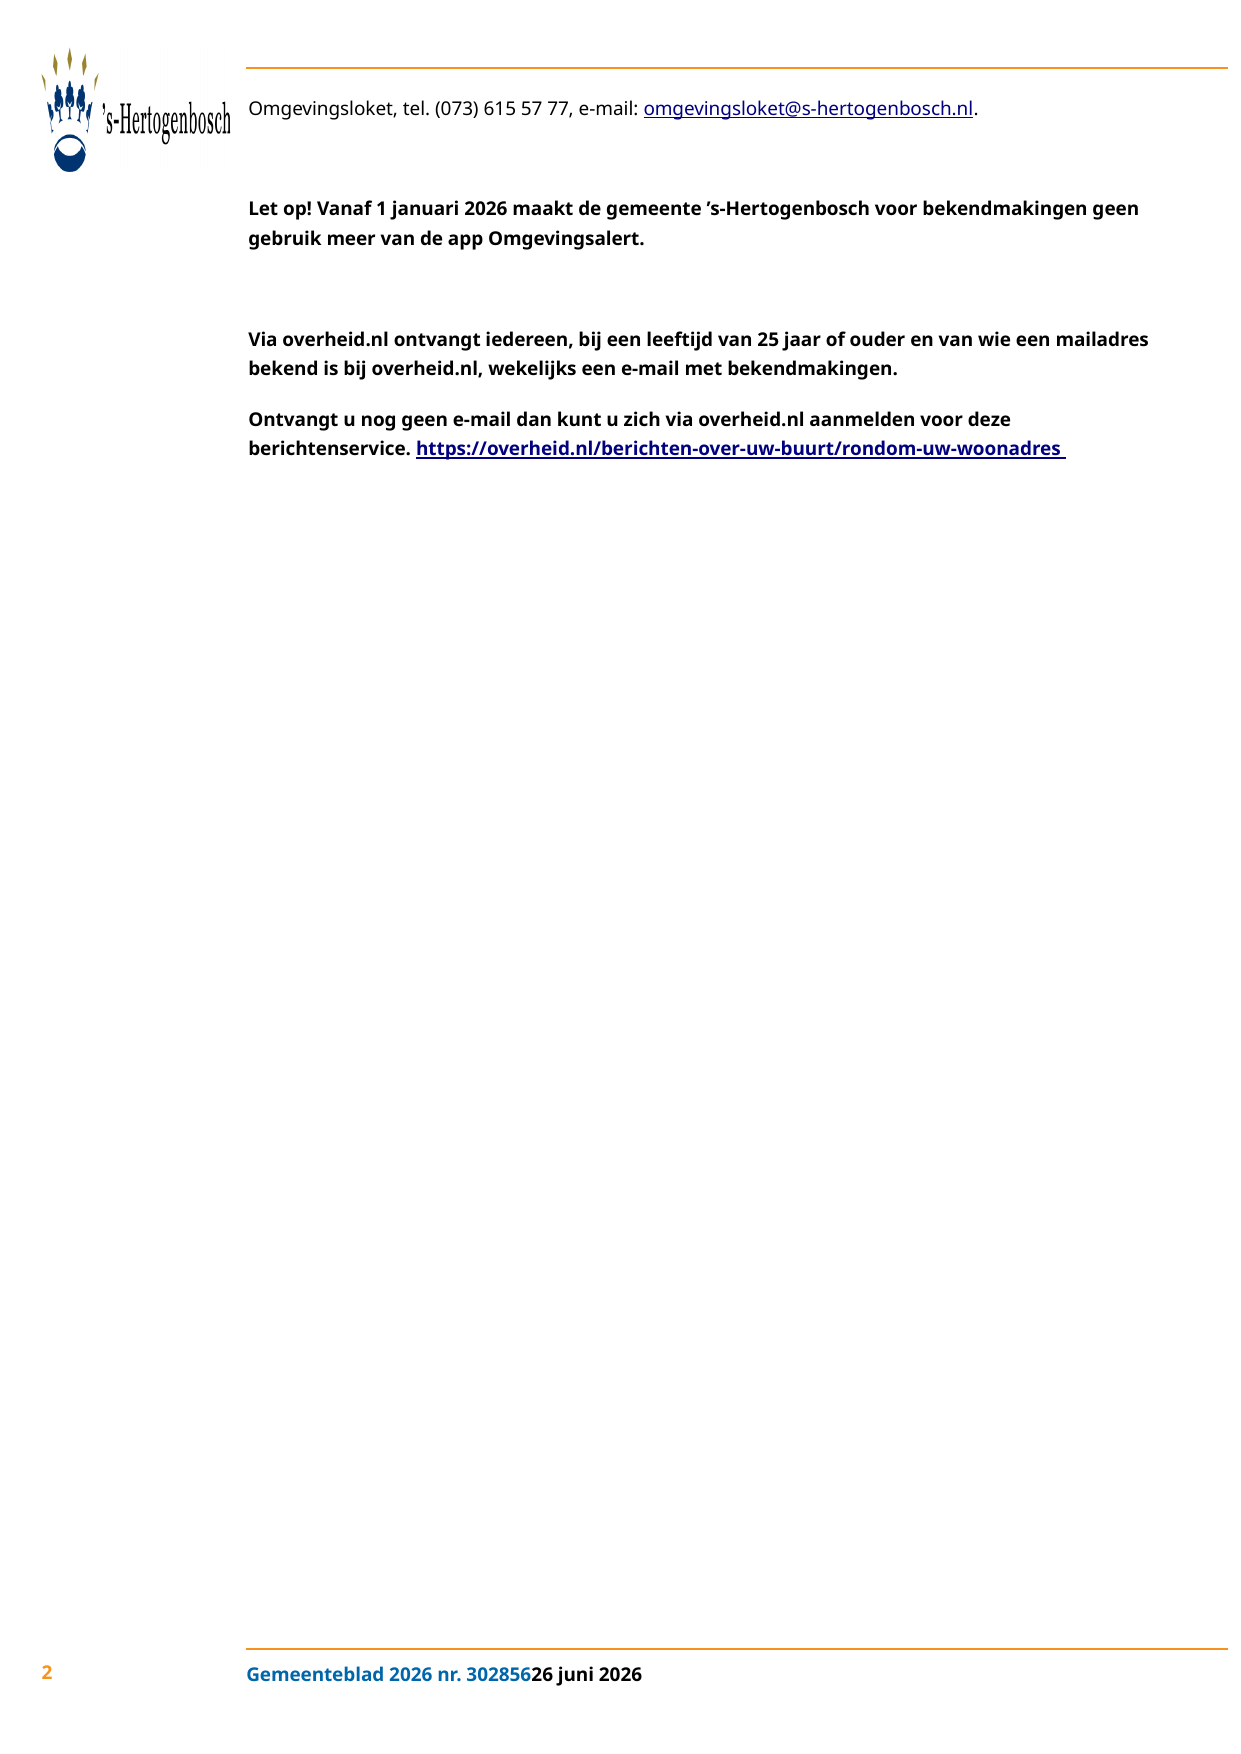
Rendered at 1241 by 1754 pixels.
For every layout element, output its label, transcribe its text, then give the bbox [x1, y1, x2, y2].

text Ontvangt u nog geen e-mail dan kunt u zich via overheid.nl aanmelden voor deze berichtenservice. https://overheid.nl/berichten-over-uw-buurt/rondom-uw-woonadres [248, 406, 1152, 461]
text Omgevingsloket, tel. (073) 615 57 77, e-mail: omgevingsloket@s-hertogenbosch.nl. [248, 95, 1152, 121]
text Let op! Vanaf 1 januari 2026 maakt de gemeente ’s-Hertogenbosch voor bekendmakingen geen gebruik meer van de app Omgevingsalert. [248, 196, 1152, 251]
text Via overheid.nl ontvangt iedereen, bij een leeftijd van 25 jaar of ouder en van wie een mailadres bekend is bij overheid.nl, wekelijks een e-mail met bekendmakingen. [248, 326, 1152, 381]
picture [41, 47, 231, 172]
